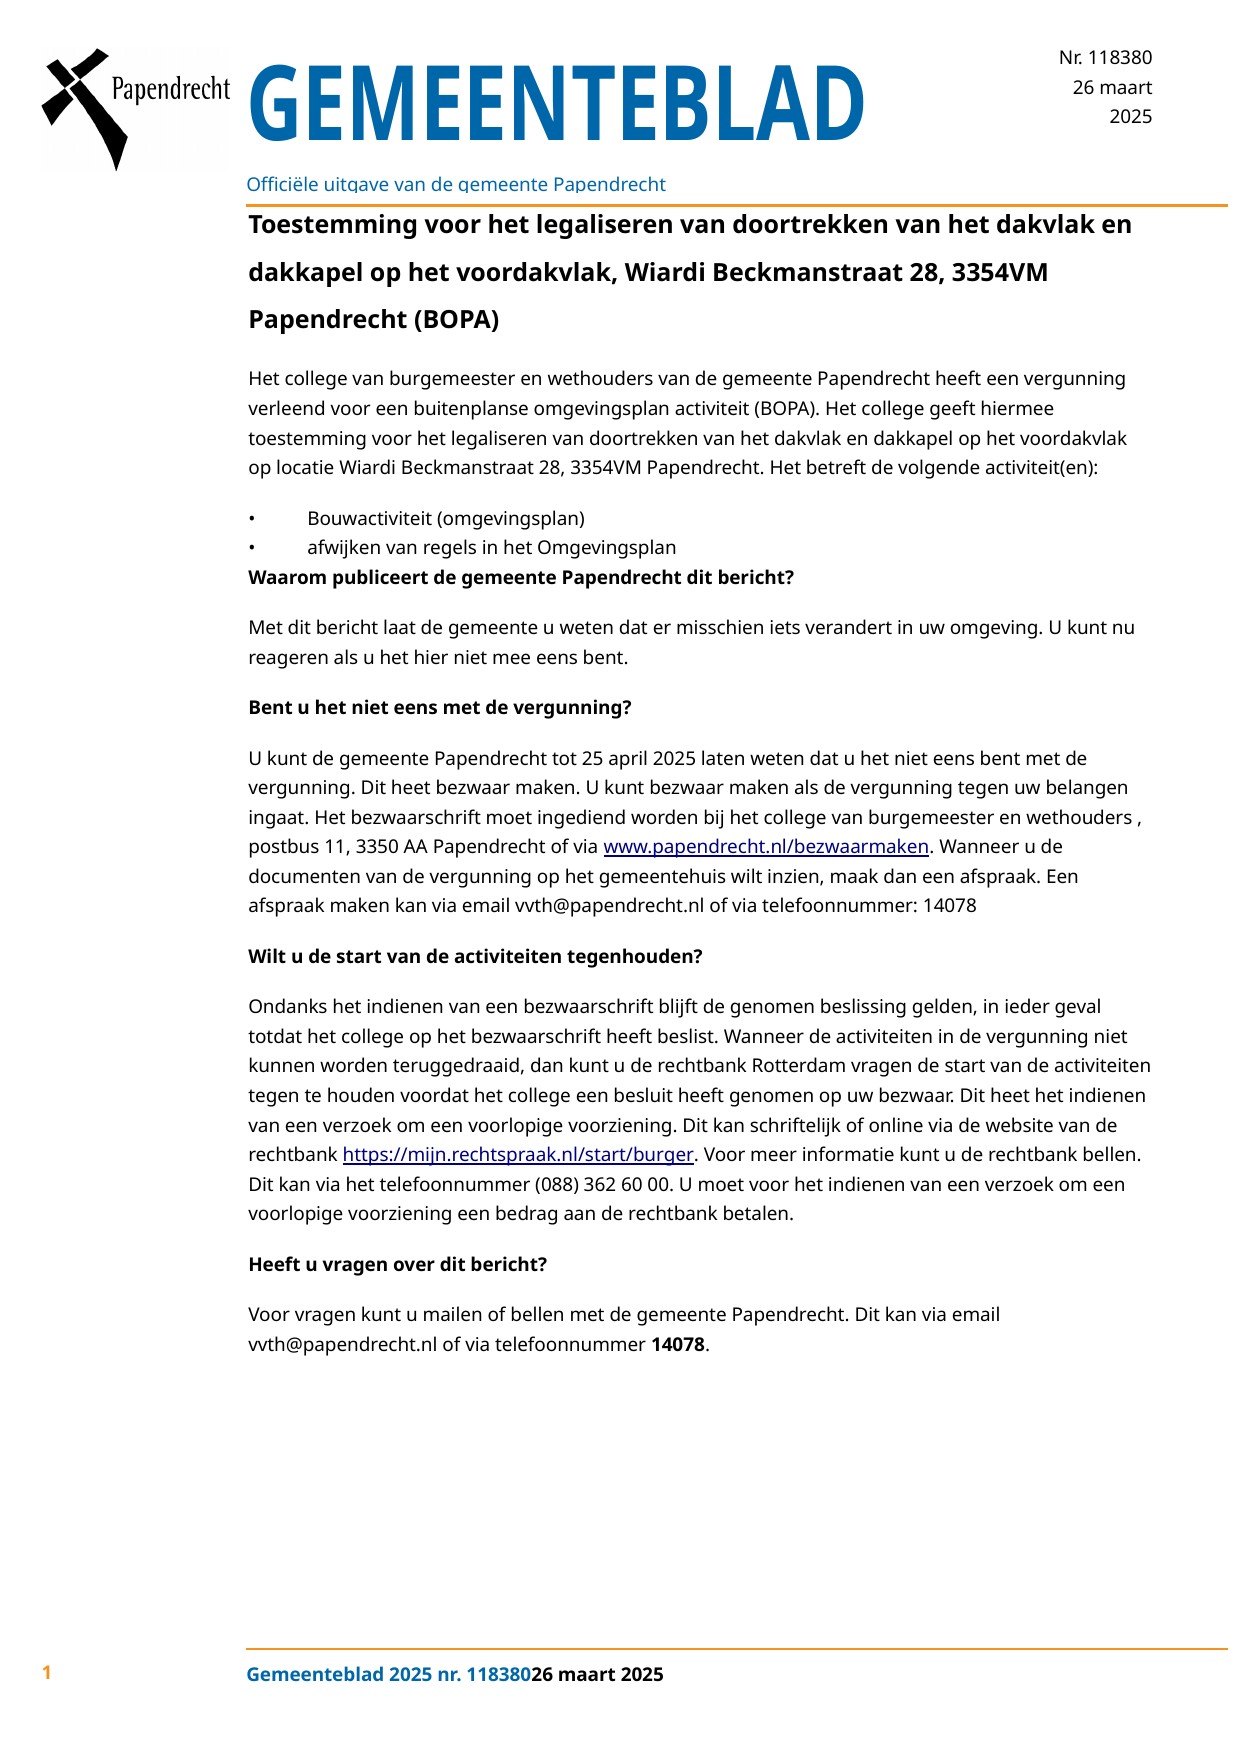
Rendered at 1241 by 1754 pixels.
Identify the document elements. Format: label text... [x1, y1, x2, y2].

text Wilt u de start van de activiteiten tegenhouden? [248, 943, 1152, 969]
list afwijken van regels in het Omgevingsplan [248, 534, 1152, 560]
text Waarom publiceert de gemeente Papendrecht dit bericht? [248, 564, 1152, 589]
text Het college van burgemeester en wethouders van de gemeente Papendrecht heeft een vergunning verleend voor een buitenplanse omgevingsplan activiteit (BOPA). Het college geeft hiermee toestemming voor het legaliseren van doortrekken van het dakvlak en dakkapel op het voordakvlak op locatie Wiardi Beckmanstraat 28, 3354VM Papendrecht. Het betreft de volgende activiteit(en): [248, 366, 1152, 480]
text U kunt de gemeente Papendrecht tot 25 april 2025 laten weten dat u het niet eens bent met de vergunning. Dit heet bezwaar maken. U kunt bezwaar maken als de vergunning tegen uw belangen ingaat. Het bezwaarschrift moet ingediend worden bij het college van burgemeester en wethouders , postbus 11, 3350 AA Papendrecht of via www.papendrecht.nl/bezwaarmaken. Wanneer u de documenten van de vergunning op het gemeentehuis wilt inzien, maak dan een afspraak. Een afspraak maken kan via email vvth@papendrecht.nl of via telefoonnummer: 14078 [248, 745, 1152, 918]
text Voor vragen kunt u mailen of bellen met de gemeente Papendrecht. Dit kan via email vvth@papendrecht.nl of via telefoonnummer 14078. [248, 1301, 1152, 1357]
text Bent u het niet eens met de vergunning? [248, 694, 1152, 720]
text Toestemming voor het legaliseren van doortrekken van het dakvlak en dakkapel op het voordakvlak, Wiardi Beckmanstraat 28, 3354VM Papendrecht (BOPA) [248, 207, 1152, 336]
list Bouwactiviteit (omgevingsplan) [248, 505, 1152, 530]
text Met dit bericht laat de gemeente u weten dat er misschien iets verandert in uw omgeving. U kunt nu reageren als u het hier niet mee eens bent. [248, 614, 1152, 669]
text Ondanks het indienen van een bezwaarschrift blijft de genomen beslissing gelden, in ieder geval totdat het college op het bezwaarschrift heeft beslist. Wanneer de activiteiten in de vergunning niet kunnen worden teruggedraaid, dan kunt u de rechtbank Rotterdam vragen de start van de activiteiten tegen te houden voordat het college een besluit heeft genomen op uw bezwaar. Dit heet het indienen van een verzoek om een voorlopige voorziening. Dit kan schriftelijk of online via de website van de rechtbank https://mijn.rechtspraak.nl/start/burger. Voor meer informatie kunt u de rechtbank bellen. Dit kan via het telefoonnummer (088) 362 60 00. U moet voor het indienen van een verzoek om een voorlopige voorziening een bedrag aan de rechtbank betalen. [248, 993, 1152, 1226]
picture [41, 47, 231, 172]
text Heeft u vragen over dit bericht? [248, 1251, 1152, 1277]
